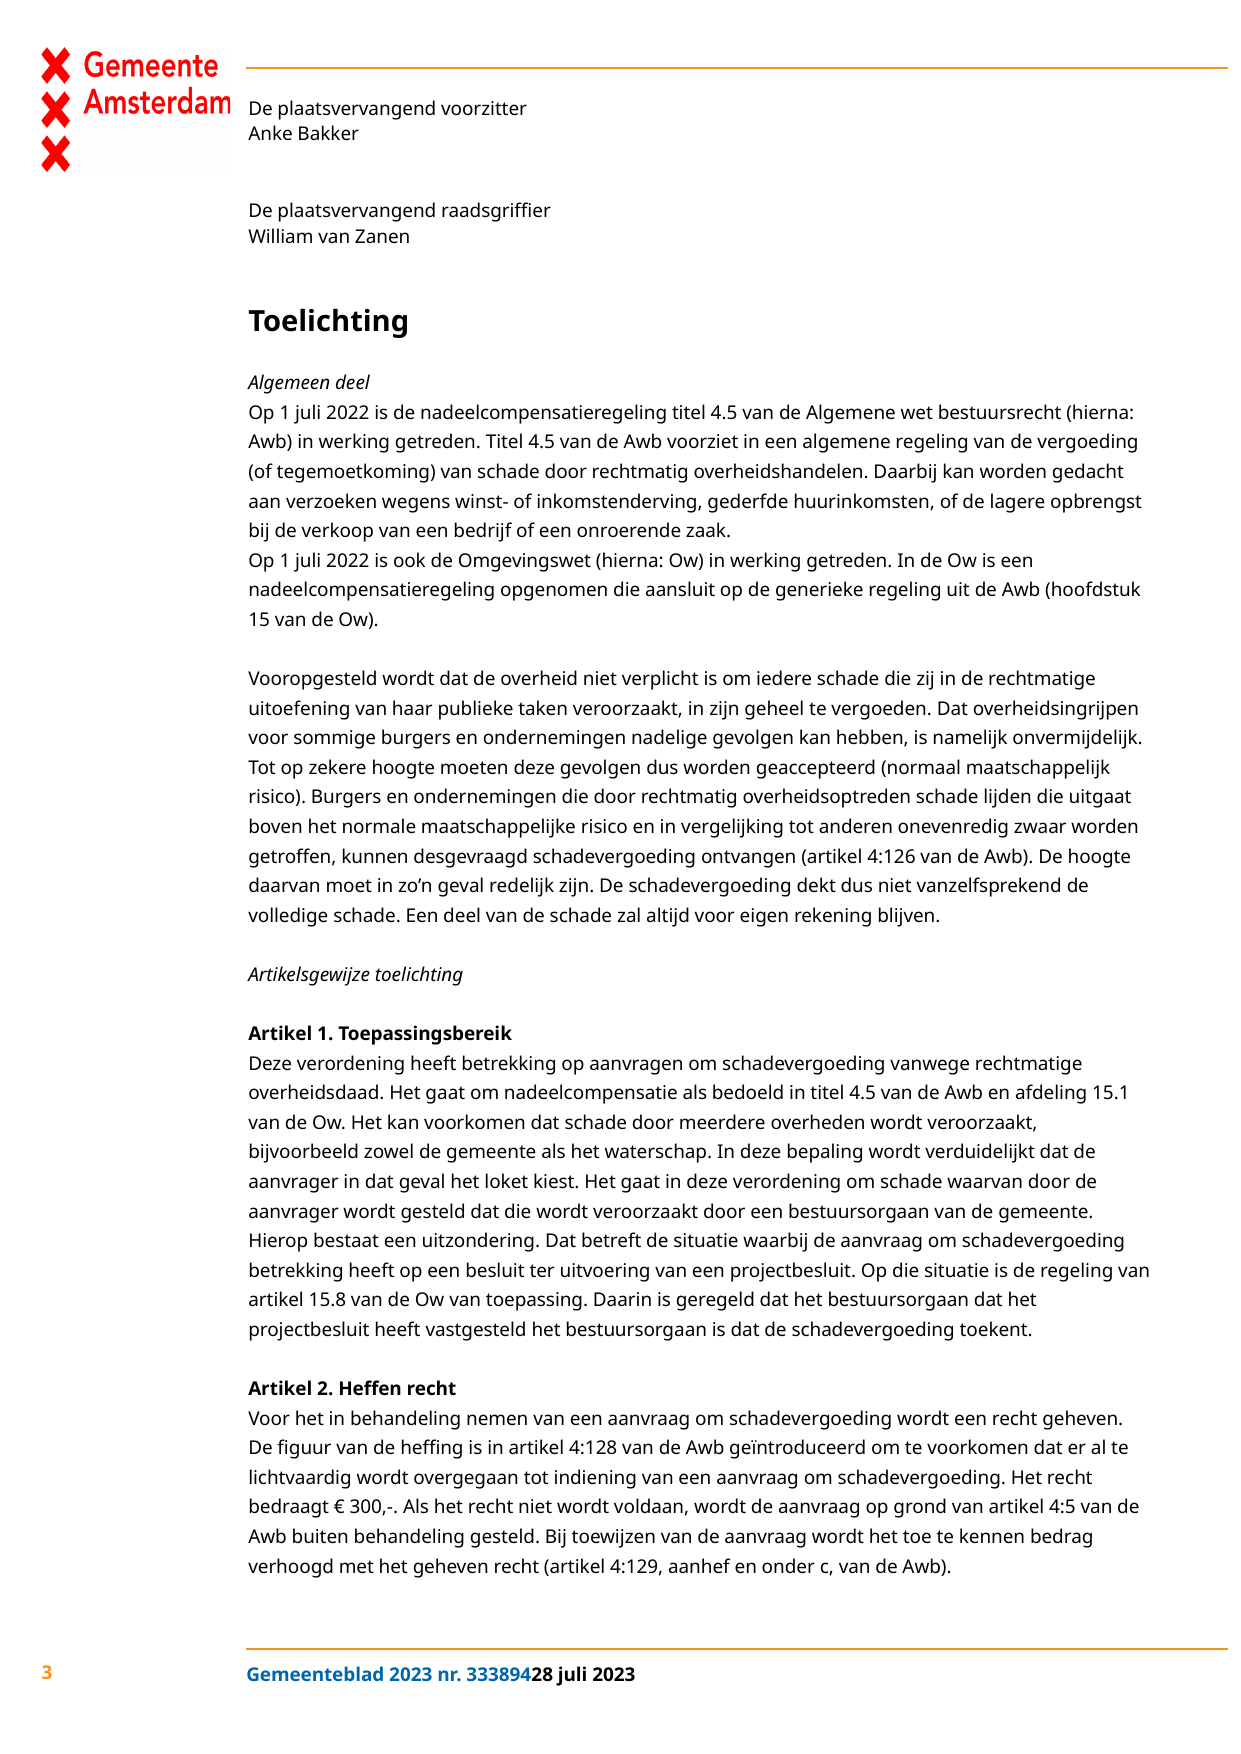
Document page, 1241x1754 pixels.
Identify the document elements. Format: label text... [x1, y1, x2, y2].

text De plaatsvervangend voorzitter [248, 95, 1152, 121]
text Op 1 juli 2022 is de nadeelcompensatieregeling titel 4.5 van de Algemene wet bestuursrecht (hierna: Awb) in werking getreden. Titel 4.5 van de Awb voorziet in een algemene regeling van de vergoeding (of tegemoetkoming) van schade door rechtmatig overheidshandelen. Daarbij kan worden gedacht aan verzoeken wegens winst- of inkomstenderving, gederfde huurinkomsten, of de lagere opbrengst bij de verkoop van een bedrijf of een onroerende zaak. [248, 399, 1152, 543]
text Anke Bakker [248, 121, 1152, 146]
text Voor het in behandeling nemen van een aanvraag om schadevergoeding wordt een recht geheven. De figuur van de heffing is in artikel 4:128 van de Awb geïntroduceerd om te voorkomen dat er al te lichtvaardig wordt overgegaan tot indiening van een aanvraag om schadevergoeding. Het recht bedraagt € 300,-. Als het recht niet wordt voldaan, wordt de aanvraag op grond van artikel 4:5 van de Awb buiten behandeling gesteld. Bij toewijzen van de aanvraag wordt het toe te kennen bedrag verhoogd met het geheven recht (artikel 4:129, aanhef en onder c, van de Awb). [248, 1405, 1152, 1578]
text De plaatsvervangend raadsgriffier [248, 198, 1152, 223]
text William van Zanen [248, 223, 1152, 249]
text Artikel 2. Heffen recht [248, 1375, 1152, 1401]
text Toelichting [248, 301, 1152, 340]
text Op 1 juli 2022 is ook de Omgevingswet (hierna: Ow) in werking getreden. In de Ow is een nadeelcompensatieregeling opgenomen die aansluit op de generieke regeling uit de Awb (hoofdstuk 15 van de Ow). [248, 547, 1152, 632]
text Algemeen deel [248, 369, 1152, 395]
text Artikel 1. Toepassingsbereik [248, 1020, 1152, 1046]
text Deze verordening heeft betrekking op aanvragen om schadevergoeding vanwege rechtmatige overheidsdaad. Het gaat om nadeelcompensatie als bedoeld in titel 4.5 van de Awb en afdeling 15.1 van de Ow. Het kan voorkomen dat schade door meerdere overheden wordt veroorzaakt, bijvoorbeeld zowel de gemeente als het waterschap. In deze bepaling wordt verduidelijkt dat de aanvrager in dat geval het loket kiest. Het gaat in deze verordening om schade waarvan door de aanvrager wordt gesteld dat die wordt veroorzaakt door een bestuursorgaan van de gemeente. Hierop bestaat een uitzondering. Dat betreft de situatie waarbij de aanvraag om schadevergoeding betrekking heeft op een besluit ter uitvoering van een projectbesluit. Op die situatie is de regeling van artikel 15.8 van de Ow van toepassing. Daarin is geregeld dat het bestuursorgaan dat het projectbesluit heeft vastgesteld het bestuursorgaan is dat de schadevergoeding toekent. [248, 1050, 1152, 1342]
text Vooropgesteld wordt dat de overheid niet verplicht is om iedere schade die zij in de rechtmatige uitoefening van haar publieke taken veroorzaakt, in zijn geheel te vergoeden. Dat overheidsingrijpen voor sommige burgers en ondernemingen nadelige gevolgen kan hebben, is namelijk onvermijdelijk. Tot op zekere hoogte moeten deze gevolgen dus worden geaccepteerd (normaal maatschappelijk risico). Burgers en ondernemingen die door rechtmatig overheidsoptreden schade lijden die uitgaat boven het normale maatschappelijke risico en in vergelijking tot anderen onevenredig zwaar worden getroffen, kunnen desgevraagd schadevergoeding ontvangen (artikel 4:126 van de Awb). De hoogte daarvan moet in zo’n geval redelijk zijn. De schadevergoeding dekt dus niet vanzelfsprekend de volledige schade. Een deel van de schade zal altijd voor eigen rekening blijven. [248, 665, 1152, 928]
text Artikelsgewijze toelichting [248, 961, 1152, 987]
picture [41, 47, 231, 172]
